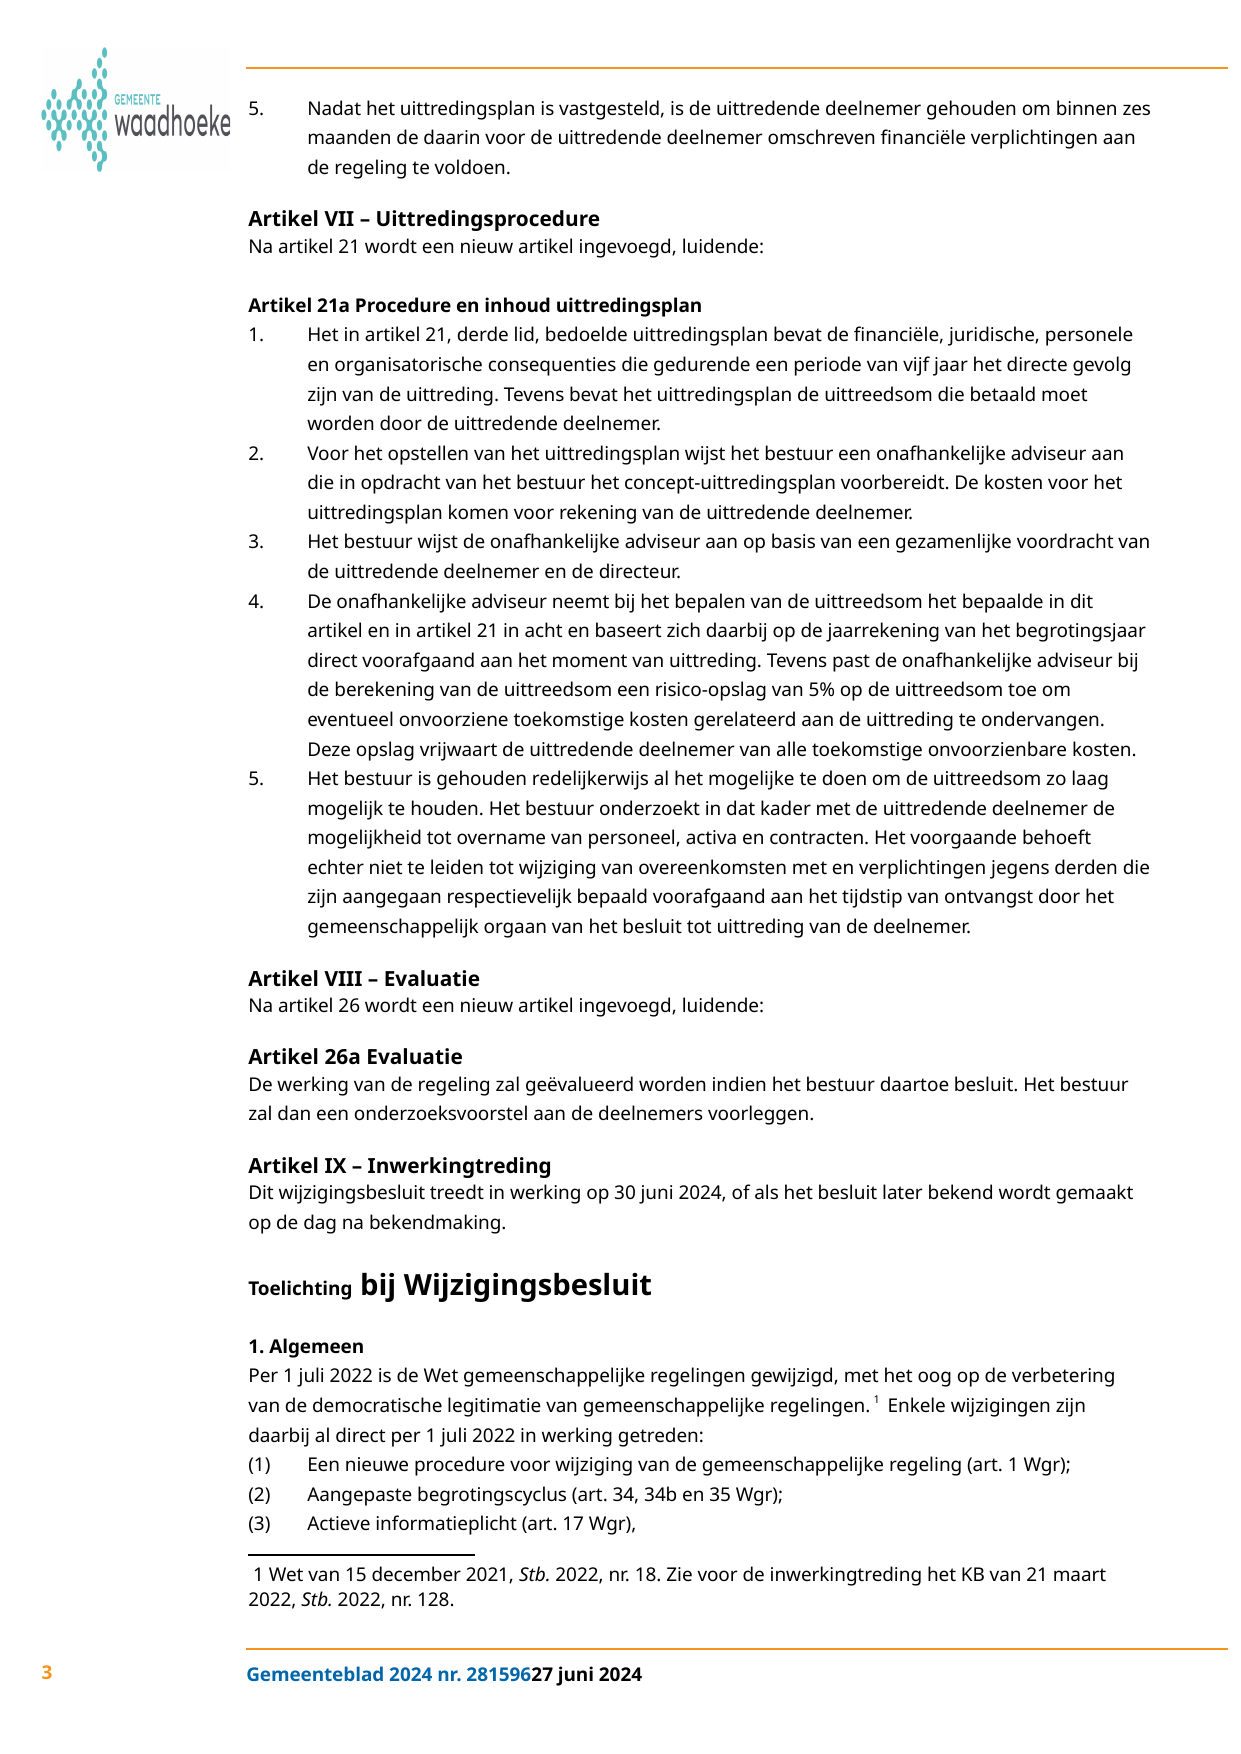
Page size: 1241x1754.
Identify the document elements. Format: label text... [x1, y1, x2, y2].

text Dit wijzigingsbesluit treedt in werking op 30 juni 2024, of als het besluit later bekend wordt gemaakt op de dag na bekendmaking. [248, 1179, 1152, 1235]
list Voor het opstellen van het uittredingsplan wijst het bestuur een onafhankelijke adviseur aan die in opdracht van het bestuur het concept-uittredingsplan voorbereidt. De kosten voor het uittredingsplan komen voor rekening van de uittredende deelnemer. [248, 440, 1152, 525]
text Na artikel 26 wordt een nieuw artikel ingevoegd, luidende: [248, 992, 1152, 1018]
text Per 1 juli 2022 is de Wet gemeenschappelijke regelingen gewijzigd, met het oog op de verbetering van de democratische legitimatie van gemeenschappelijke regelingen. Enkele wijzigingen zijn daarbij al direct per 1 juli 2022 in werking getreden: [248, 1363, 1152, 1448]
list Het in artikel 21, derde lid, bedoelde uittredingsplan bevat de financiële, juridische, personele en organisatorische consequenties die gedurende een periode van vijf jaar het directe gevolg zijn van de uittreding. Tevens bevat het uittredingsplan de uittreedsom die betaald moet worden door de uittredende deelnemer. [248, 322, 1152, 436]
list Nadat het uittredingsplan is vastgesteld, is de uittredende deelnemer gehouden om binnen zes maanden de daarin voor de uittredende deelnemer omschreven financiële verplichtingen aan de regeling te voldoen. [248, 95, 1152, 180]
text Artikel VIII – Evaluatie [248, 964, 1152, 992]
list Een nieuwe procedure voor wijziging van de gemeenschappelijke regeling (art. 1 Wgr); [248, 1451, 1152, 1477]
text Toelichting bij Wijzigingsbesluit [248, 1264, 1152, 1304]
list Het bestuur wijst de onafhankelijke adviseur aan op basis van een gezamenlijke voordracht van de uittredende deelnemer en de directeur. [248, 529, 1152, 584]
text De werking van de regeling zal geëvalueerd worden indien het bestuur daartoe besluit. Het bestuur zal dan een onderzoeksvoorstel aan de deelnemers voorleggen. [248, 1071, 1152, 1126]
text Artikel 21a Procedure en inhoud uittredingsplan [248, 292, 1152, 318]
text Artikel VII – Uittredingsprocedure [248, 204, 1152, 233]
text 1. Algemeen [248, 1333, 1152, 1359]
text Wet van 15 december 2021, Stb. 2022, nr. 18. Zie voor de inwerkingtreding het KB van 21 maart 2022, Stb. 2022, nr. 128. [248, 1561, 1152, 1612]
text Artikel 26a Evaluatie [248, 1042, 1152, 1071]
list Het bestuur is gehouden redelijkerwijs al het mogelijke te doen om de uittreedsom zo laag mogelijk te houden. Het bestuur onderzoekt in dat kader met de uittredende deelnemer de mogelijkheid tot overname van personeel, activa en contracten. Het voorgaande behoeft echter niet te leiden tot wijziging van overeenkomsten met en verplichtingen jegens derden die zijn aangegaan respectievelijk bepaald voorafgaand aan het tijdstip van ontvangst door het gemeenschappelijk orgaan van het besluit tot uittreding van de deelnemer. [248, 765, 1152, 939]
picture [41, 47, 231, 172]
list Aangepaste begrotingscyclus (art. 34, 34b en 35 Wgr); [248, 1481, 1152, 1507]
list De onafhankelijke adviseur neemt bij het bepalen van de uittreedsom het bepaalde in dit artikel en in artikel 21 in acht en baseert zich daarbij op de jaarrekening van het begrotingsjaar direct voorafgaand aan het moment van uittreding. Tevens past de onafhankelijke adviseur bij de berekening van de uittreedsom een risico-opslag van 5% op de uittreedsom toe om eventueel onvoorziene toekomstige kosten gerelateerd aan de uittreding te ondervangen. Deze opslag vrijwaart de uittredende deelnemer van alle toekomstige onvoorzienbare kosten. [248, 588, 1152, 761]
text Na artikel 21 wordt een nieuw artikel ingevoegd, luidende: [248, 233, 1152, 258]
list Actieve informatieplicht (art. 17 Wgr), [248, 1511, 1152, 1536]
text Artikel IX – Inwerkingtreding [248, 1151, 1152, 1179]
